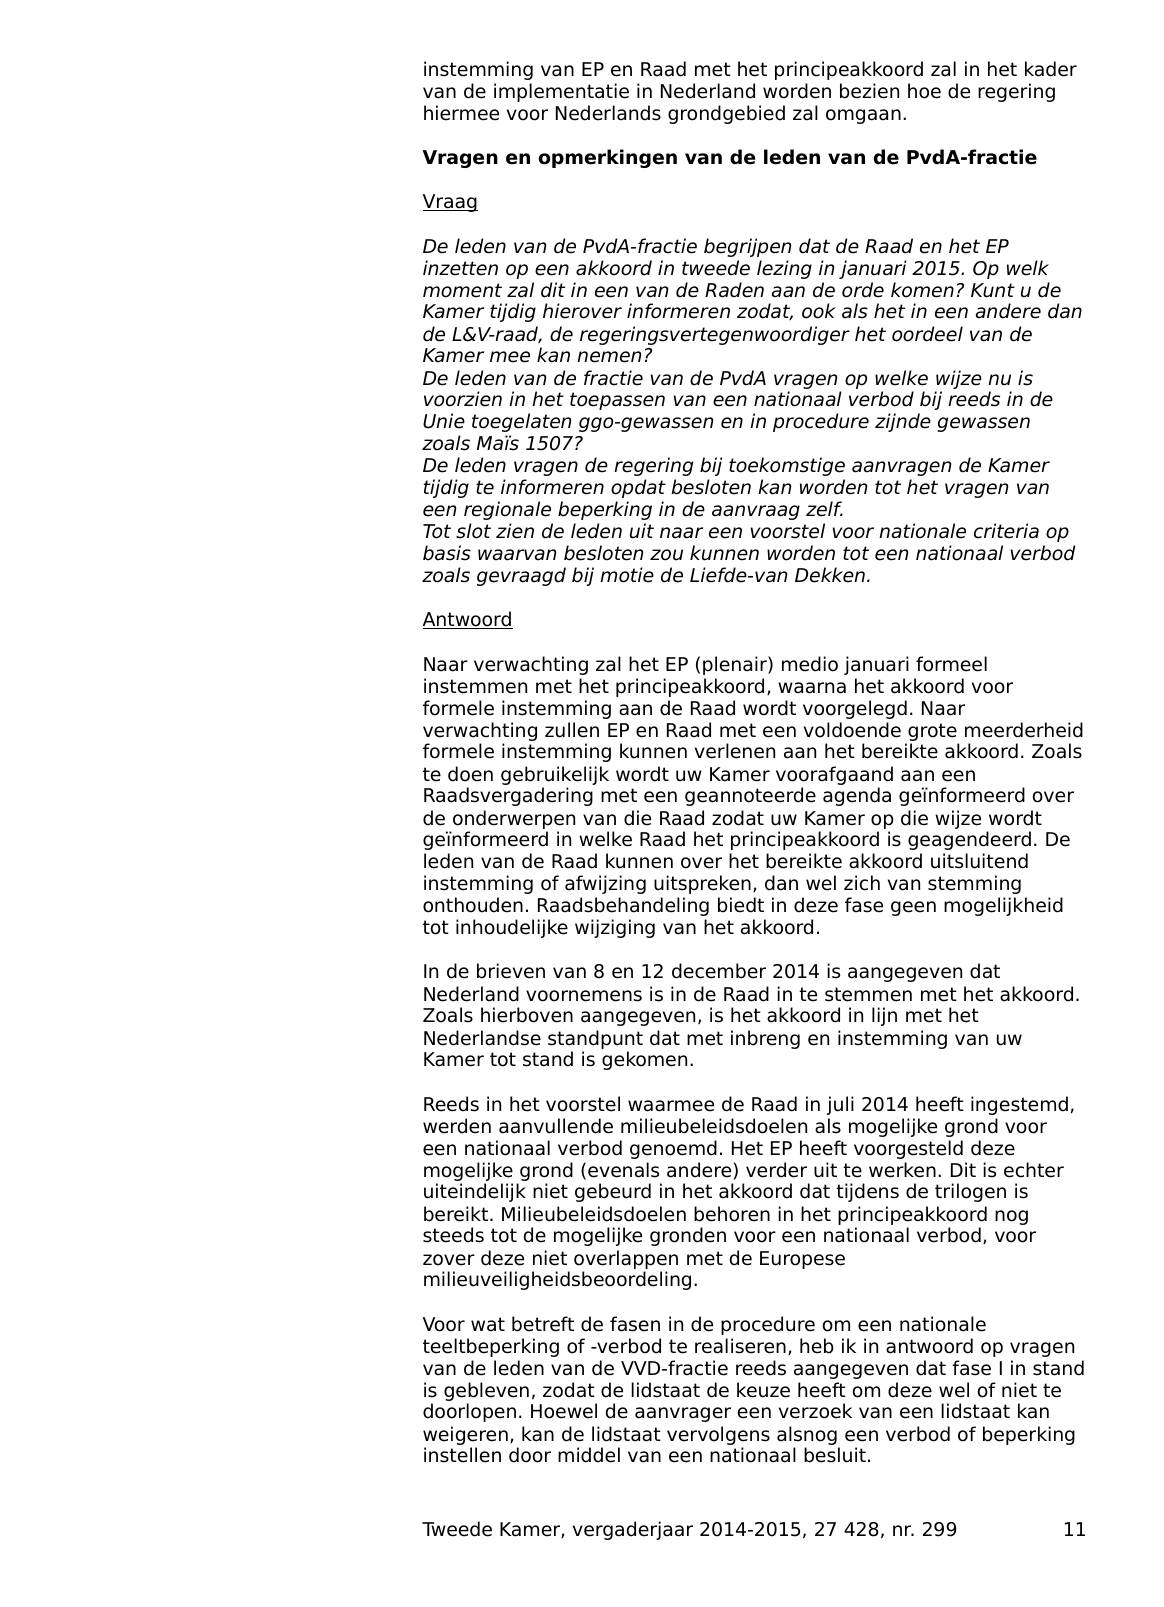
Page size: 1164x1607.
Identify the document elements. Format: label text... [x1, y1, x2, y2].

text Naar verwachting zal het EP (plenair) medio januari formeel instemmen met het principeakkoord, waarna het akkoord voor formele instemming aan de Raad wordt voorgelegd. Naar verwachting zullen EP en Raad met een voldoende grote meerderheid formele instemming kunnen verlenen aan het bereikte akkoord. Zoals te doen gebruikelijk wordt uw Kamer voorafgaand aan een Raadsvergadering met een geannoteerde agenda geïnformeerd over de onderwerpen van die Raad zodat uw Kamer op die wijze wordt geïnformeerd in welke Raad het principeakkoord is geagendeerd. De leden van de Raad kunnen over het bereikte akkoord uitsluitend instemming of afwijzing uitspreken, dan wel zich van stemming onthouden. Raadsbehandeling biedt in deze fase geen mogelijkheid tot inhoudelijke wijziging van het akkoord. [422, 653, 1087, 939]
subtitle Antwoord [422, 609, 1087, 631]
text Reeds in het voorstel waarmee de Raad in juli 2014 heeft ingestemd, werden aanvullende milieubeleidsdoelen als mogelijke grond voor een nationaal verbod genoemd. Het EP heeft voorgesteld deze mogelijke grond (evenals andere) verder uit te werken. Dit is echter uiteindelijk niet gebeurd in het akkoord dat tijdens de trilogen is bereikt. Milieubeleidsdoelen behoren in het principeakkoord nog steeds tot de mogelijke gronden voor een nationaal verbod, voor zover deze niet overlappen met de Europese milieuveiligheidsbeoordeling. [422, 1093, 1087, 1291]
subtitle Vragen en opmerkingen van de leden van de PvdA-fractie [422, 147, 1087, 169]
subtitle Vraag [422, 191, 1087, 213]
text In de brieven van 8 en 12 december 2014 is aangegeven dat Nederland voornemens is in de Raad in te stemmen met het akkoord. Zoals hierboven aangegeven, is het akkoord in lijn met het Nederlandse standpunt dat met inbreng en instemming van uw Kamer tot stand is gekomen. [422, 961, 1087, 1071]
text De leden van de fractie van de PvdA vragen op welke wijze nu is voorzien in het toepassen van een nationaal verbod bij reeds in de Unie toegelaten ggo-gewassen en in procedure zijnde gewassen zoals Maïs 1507? [422, 367, 1087, 455]
text Tot slot zien de leden uit naar een voorstel voor nationale criteria op basis waarvan besloten zou kunnen worden tot een nationaal verbod zoals gevraagd bij motie de Liefde-van Dekken. [422, 521, 1087, 587]
text instemming van EP en Raad met het principeakkoord zal in het kader van de implementatie in Nederland worden bezien hoe de regering hiermee voor Nederlands grondgebied zal omgaan. [422, 59, 1087, 125]
text De leden van de PvdA-fractie begrijpen dat de Raad en het EP inzetten op een akkoord in tweede lezing in januari 2015. Op welk moment zal dit in een van de Raden aan de orde komen? Kunt u de Kamer tijdig hierover informeren zodat, ook als het in een andere dan de L&V-raad, de regeringsvertegenwoordiger het oordeel van de Kamer mee kan nemen? [422, 236, 1087, 367]
text Voor wat betreft de fasen in de procedure om een nationale teeltbeperking of -verbod te realiseren, heb ik in antwoord op vragen van de leden van de VVD-fractie reeds aangegeven dat fase I in stand is gebleven, zodat de lidstaat de keuze heeft om deze wel of niet te doorlopen. Hoewel de aanvrager een verzoek van een lidstaat kan weigeren, kan de lidstaat vervolgens alsnog een verbod of beperking instellen door middel van een nationaal besluit. [422, 1313, 1087, 1467]
text De leden vragen de regering bij toekomstige aanvragen de Kamer tijdig te informeren opdat besloten kan worden tot het vragen van een regionale beperking in de aanvraag zelf. [422, 455, 1087, 521]
